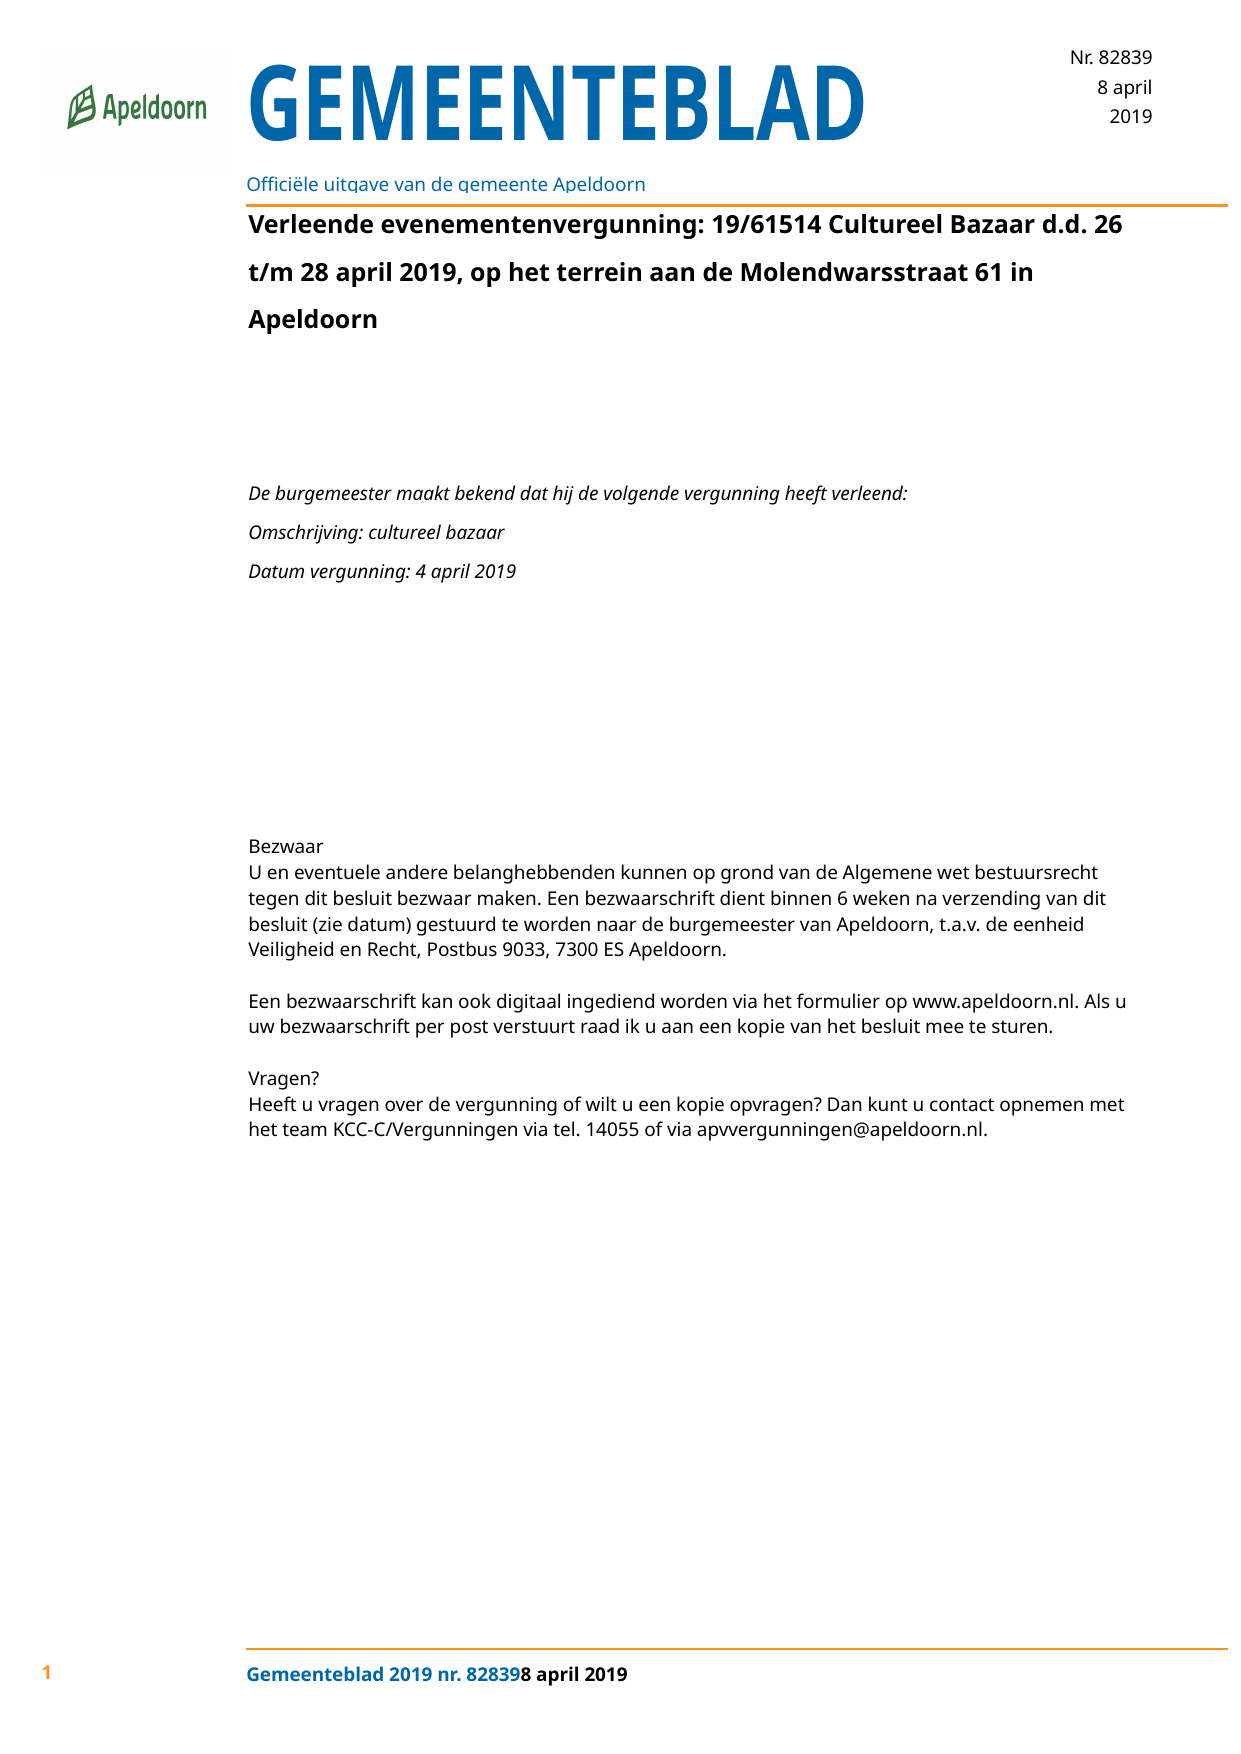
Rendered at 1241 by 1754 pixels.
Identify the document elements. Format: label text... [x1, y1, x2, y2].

text Heeft u vragen over de vergunning of wilt u een kopie opvragen? Dan kunt u contact opnemen met het team KCC-C/Vergunningen via tel. 14055 of via apvvergunningen@apeldoorn.nl. [248, 1091, 1152, 1142]
text Vragen? [248, 1065, 1152, 1091]
text De burgemeester maakt bekend dat hij de volgende vergunning heeft verleend: [248, 480, 1152, 506]
text Omschrijving: cultureel bazaar [248, 519, 1152, 545]
text Verleende evenementenvergunning: 19/61514 Cultureel Bazaar d.d. 26 t/m 28 april 2019, op het terrein aan de Molendwarsstraat 61 in Apeldoorn [248, 207, 1152, 336]
text U en eventuele andere belanghebbenden kunnen op grond van de Algemene wet bestuursrecht tegen dit besluit bezwaar maken. Een bezwaarschrift dient binnen 6 weken na verzending van dit besluit (zie datum) gestuurd te worden naar de burgemeester van Apeldoorn, t.a.v. de eenheid Veiligheid en Recht, Postbus 9033, 7300 ES Apeldoorn. [248, 859, 1152, 962]
text Bezwaar [248, 834, 1152, 859]
text Een bezwaarschrift kan ook digitaal ingediend worden via het formulier op www.apeldoorn.nl. Als u uw bezwaarschrift per post verstuurt raad ik u aan een kopie van het besluit mee te sturen. [248, 988, 1152, 1039]
picture [41, 47, 231, 172]
text Datum vergunning: 4 april 2019 [248, 558, 1152, 584]
